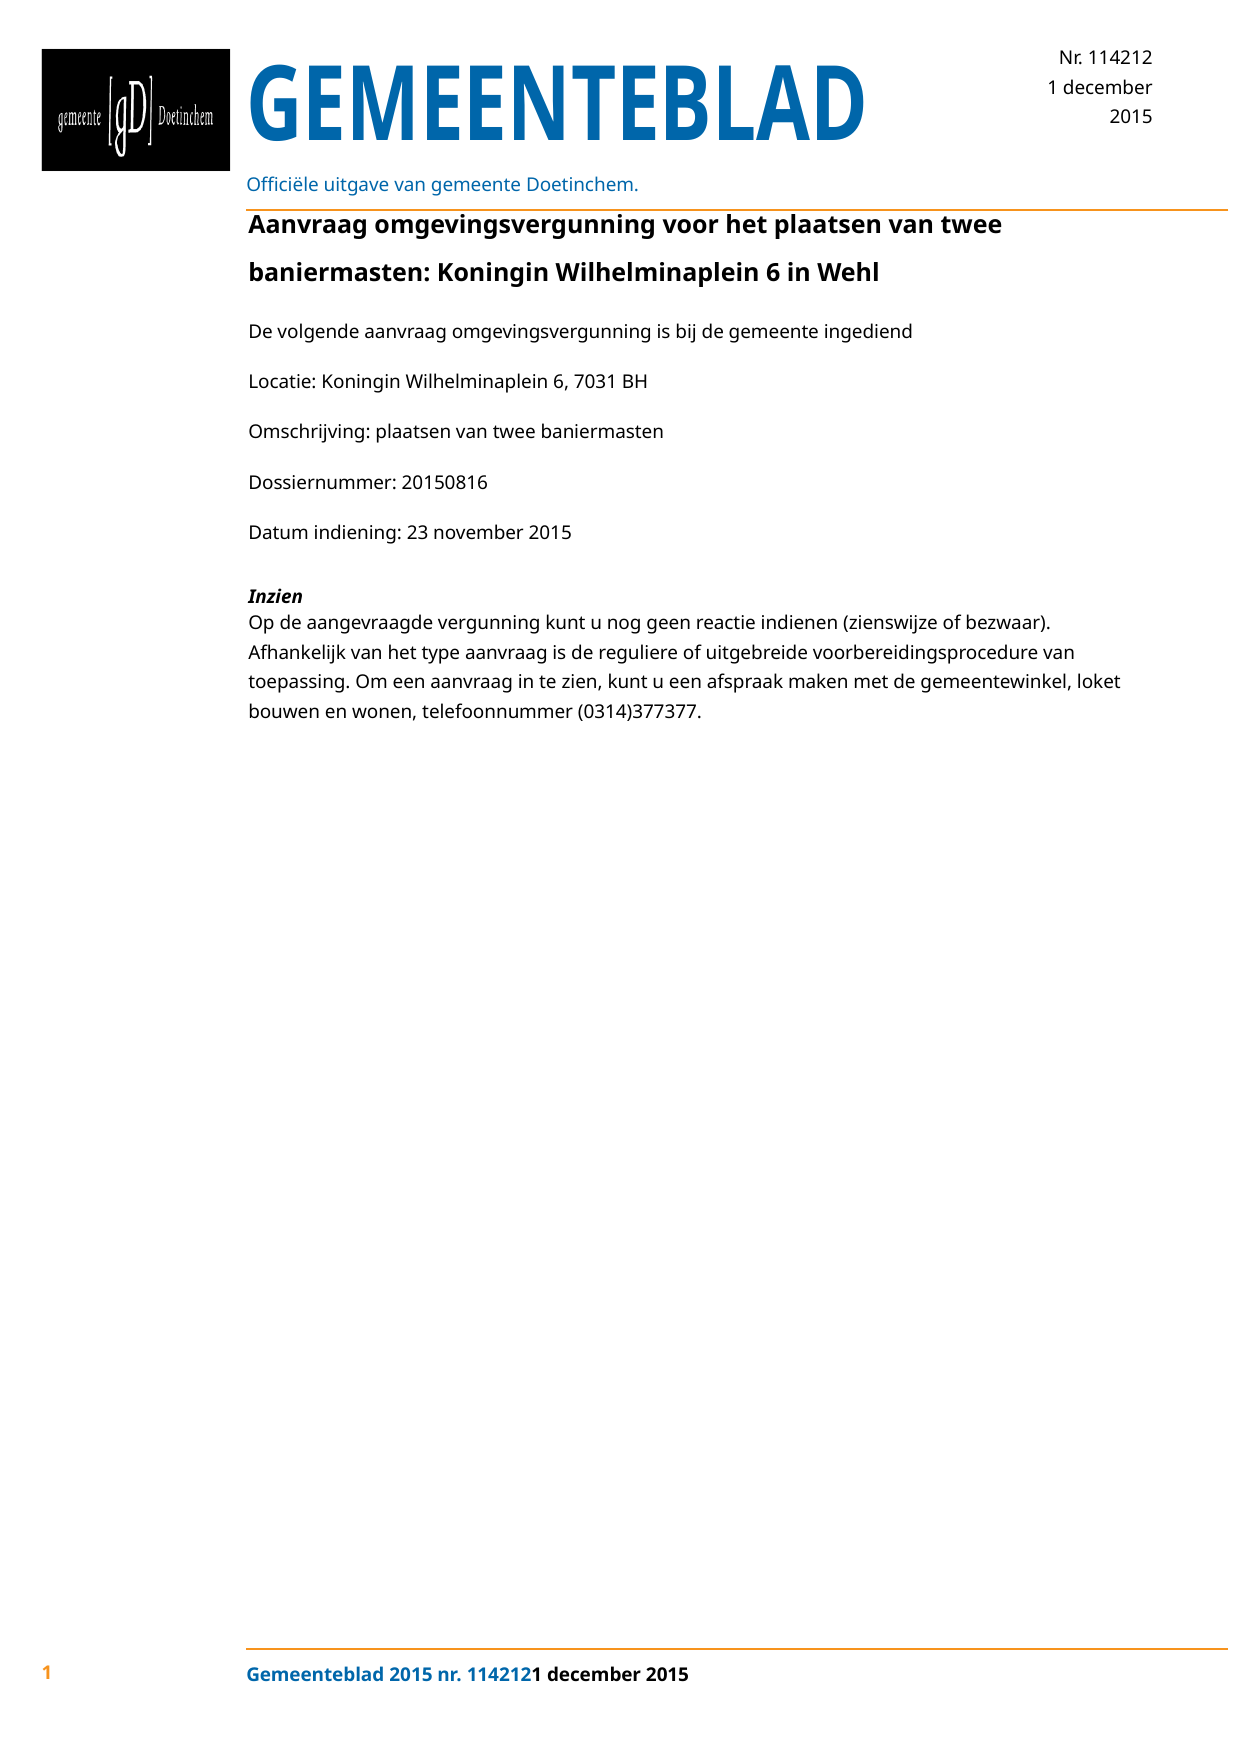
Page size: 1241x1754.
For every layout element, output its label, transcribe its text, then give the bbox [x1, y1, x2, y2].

text Datum indiening: 23 november 2015 [248, 519, 1152, 545]
text Omschrijving: plaatsen van twee baniermasten [248, 419, 1152, 444]
text Op de aangevraagde vergunning kunt u nog geen reactie indienen (zienswijze of bezwaar). Afhankelijk van het type aanvraag is de reguliere of uitgebreide voorbereidingsprocedure van toepassing. Om een aanvraag in te zien, kunt u een afspraak maken met de gemeentewinkel, loket bouwen en wonen, telefoonnummer (0314)377377. [248, 609, 1152, 724]
picture [41, 47, 231, 172]
text Inzien [248, 583, 1152, 609]
text Locatie: Koningin Wilhelminaplein 6, 7031 BH [248, 368, 1152, 394]
text De volgende aanvraag omgevingsvergunning is bij de gemeente ingediend [248, 318, 1152, 344]
text Aanvraag omgevingsvergunning voor het plaatsen van twee baniermasten: Koningin Wilhelminaplein 6 in Wehl [248, 211, 1152, 288]
text Dossiernummer: 20150816 [248, 469, 1152, 495]
